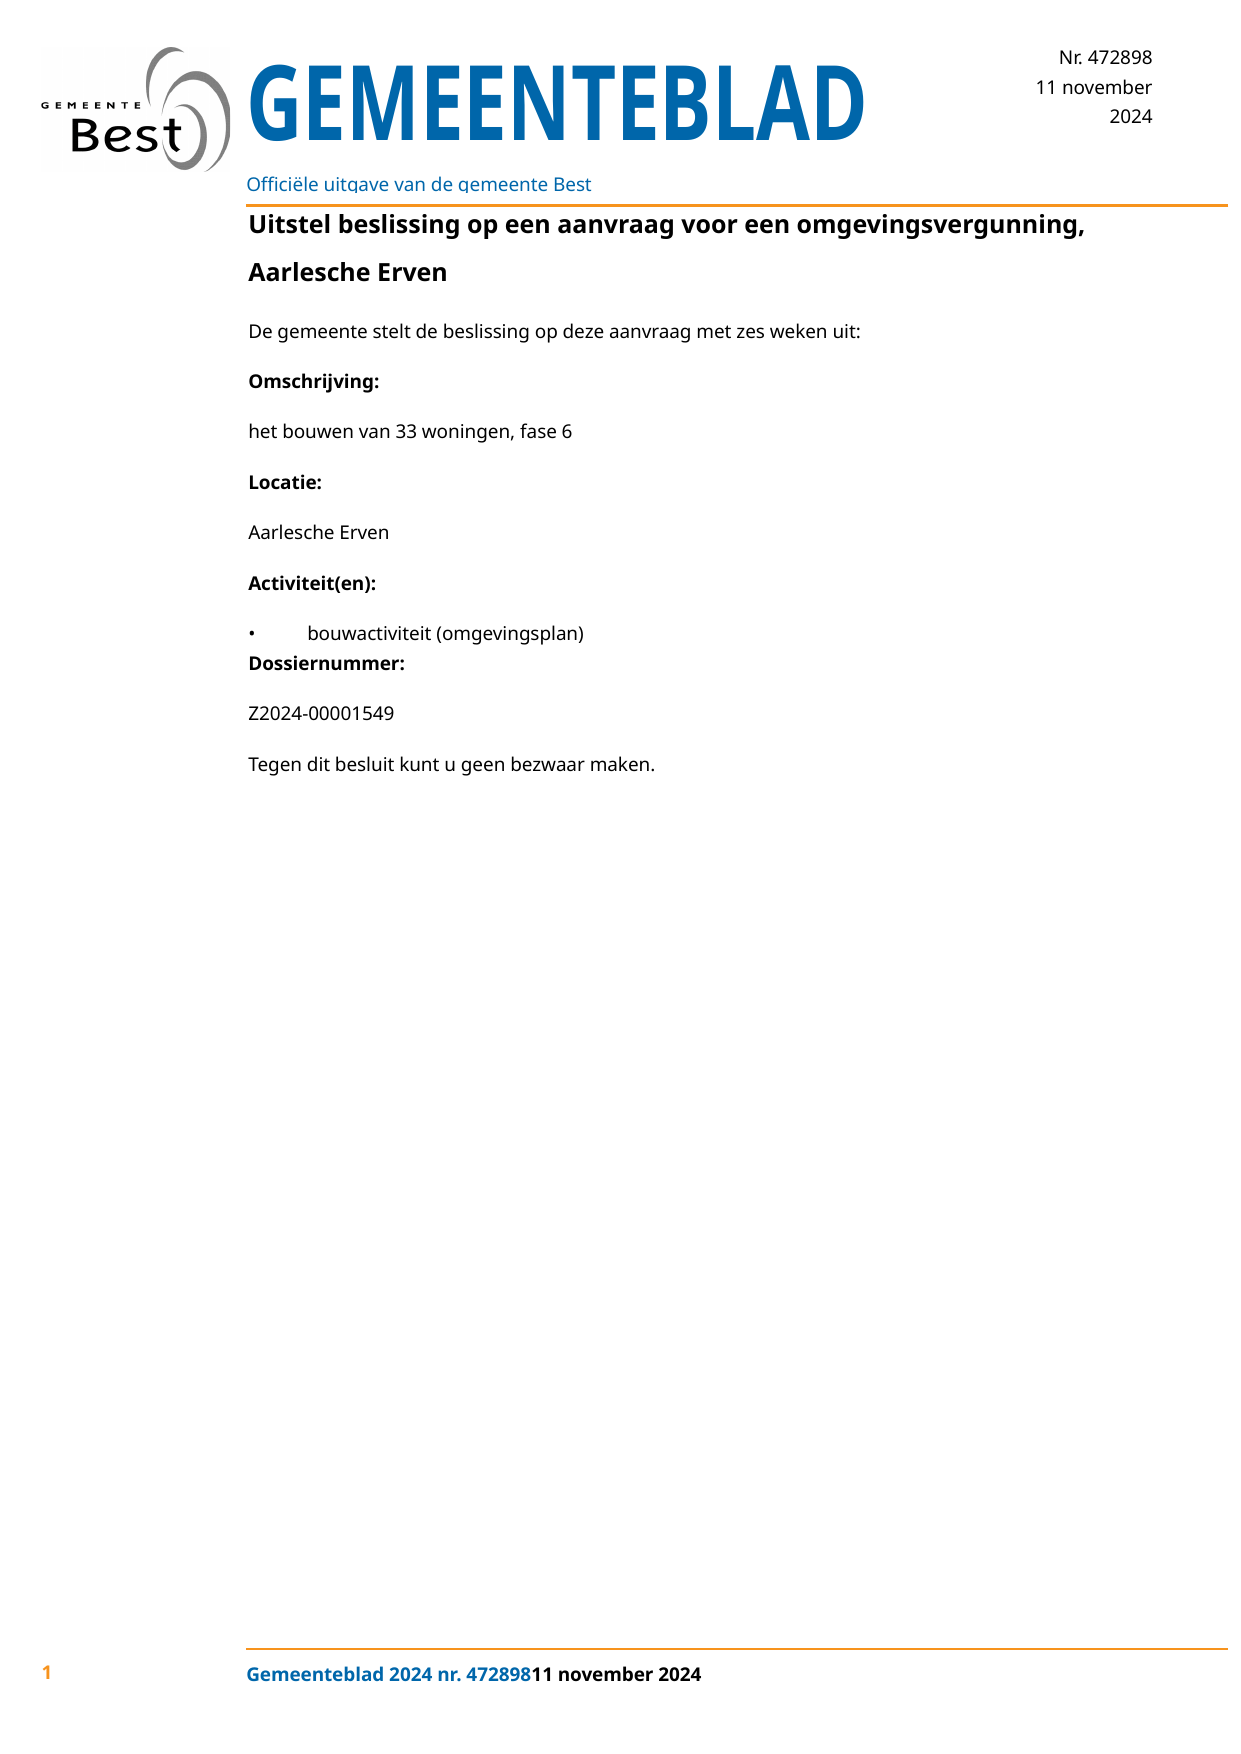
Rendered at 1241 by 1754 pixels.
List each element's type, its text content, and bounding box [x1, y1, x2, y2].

text Aarlesche Erven [248, 519, 1152, 545]
text Locatie: [248, 469, 1152, 495]
text Uitstel beslissing op een aanvraag voor een omgevingsvergunning, Aarlesche Erven [248, 207, 1152, 288]
text Tegen dit besluit kunt u geen bezwaar maken. [248, 751, 1152, 777]
picture [41, 47, 231, 172]
text Z2024-00001549 [248, 700, 1152, 726]
text het bouwen van 33 woningen, fase 6 [248, 419, 1152, 444]
list bouwactiviteit (omgevingsplan) [248, 620, 1152, 646]
text De gemeente stelt de beslissing op deze aanvraag met zes weken uit: [248, 318, 1152, 344]
text Activiteit(en): [248, 570, 1152, 596]
text Omschrijving: [248, 368, 1152, 394]
text Dossiernummer: [248, 650, 1152, 676]
